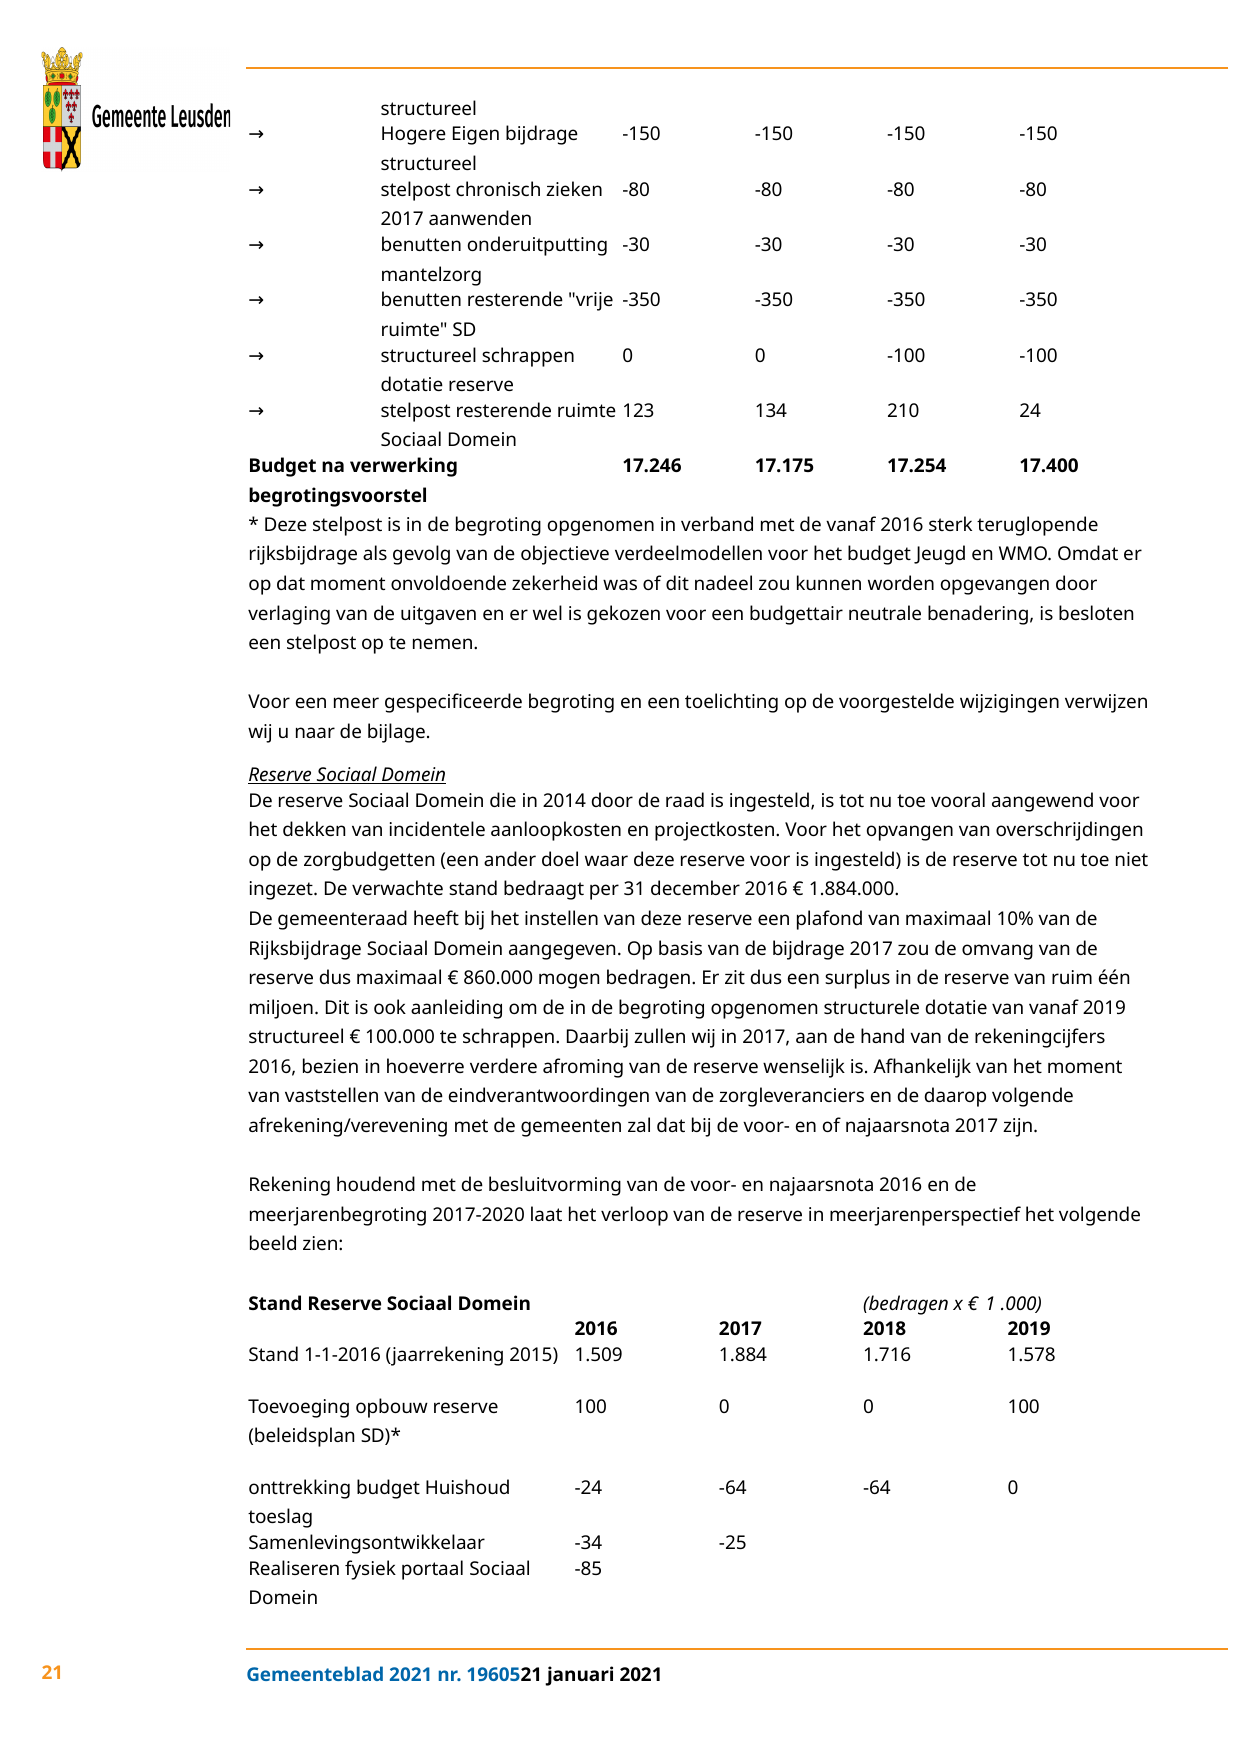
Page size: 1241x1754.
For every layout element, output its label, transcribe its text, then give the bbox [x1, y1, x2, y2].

table_cell [248, 95, 380, 121]
table_cell → [248, 397, 380, 452]
table_header [719, 1290, 863, 1316]
table_cell 2019 [1007, 1316, 1152, 1341]
table_cell → [248, 176, 380, 231]
table_cell 123 [622, 397, 754, 452]
table_cell stelpost resterende ruimte Sociaal Domein [380, 397, 622, 452]
text De gemeenteraad heeft bij het instellen van deze reserve een plafond van maximaal 10% van de Rijksbijdrage Sociaal Domein aangegeven. Op basis van de bijdrage 2017 zou de omvang van de reserve dus maximaal € 860.000 mogen bedragen. Er zit dus een surplus in de reserve van ruim één miljoen. Dit is ook aanleiding om de in de begroting opgenomen structurele dotatie van vanaf 2019 structureel € 100.000 te schrappen. Daarbij zullen wij in 2017, aan de hand van de rekeningcijfers 2016, bezien in hoeverre verdere afroming van de reserve wenselijk is. Afhankelijk van het moment van vaststellen van de eindverantwoordingen van de zorgleveranciers en de daarop volgende afrekening/verevening met de gemeenten zal dat bij de voor- en of najaarsnota 2017 zijn. [248, 905, 1152, 1138]
table_cell -30 [1019, 231, 1152, 286]
table_cell 17.175 [755, 453, 887, 508]
text Reserve Sociaal Domein [248, 761, 1152, 787]
table_cell -350 [622, 286, 754, 342]
table_cell [863, 1367, 1007, 1393]
table_cell Hogere Eigen bijdrage structureel [380, 121, 622, 176]
table_cell → [248, 231, 380, 286]
table_cell Samenlevingsontwikkelaar [248, 1529, 574, 1555]
table_cell 2018 [863, 1316, 1007, 1341]
table_cell 0 [719, 1393, 863, 1448]
table_cell 0 [755, 342, 887, 397]
table_cell 17.400 [1019, 453, 1152, 508]
table_cell [719, 1367, 863, 1393]
table_cell onttrekking budget Huishoud toeslag [248, 1474, 574, 1529]
table_cell [248, 1448, 574, 1474]
table_cell -150 [887, 121, 1019, 176]
table_cell -80 [622, 176, 754, 231]
table_cell [248, 1316, 574, 1341]
table_cell [574, 1448, 719, 1474]
table_cell -25 [719, 1529, 863, 1555]
table_cell [719, 1555, 863, 1610]
table_cell → [248, 286, 380, 342]
table_cell [863, 1555, 1007, 1610]
table_header (bedragen x € 1 .000) [863, 1290, 1152, 1316]
table_cell 1.509 [574, 1341, 719, 1367]
table_cell [622, 95, 754, 121]
table_cell [1007, 1448, 1152, 1474]
table_cell -150 [1019, 121, 1152, 176]
table_cell Stand 1-1-2016 (jaarrekening 2015) [248, 1341, 574, 1367]
table_cell 2016 [574, 1316, 719, 1341]
table_cell [863, 1448, 1007, 1474]
table_cell [248, 1367, 574, 1393]
text * Deze stelpost is in de begroting opgenomen in verband met de vanaf 2016 sterk teruglopende rijksbijdrage als gevolg van de objectieve verdeelmodellen voor het budget Jeugd en WMO. Omdat er op dat moment onvoldoende zekerheid was of dit nadeel zou kunnen worden opgevangen door verlaging van de uitgaven en er wel is gekozen voor een budgettair neutrale benadering, is besloten een stelpost op te nemen. [248, 511, 1152, 655]
table_cell 0 [622, 342, 754, 397]
table_cell -80 [1019, 176, 1152, 231]
table_cell stelpost chronisch zieken 2017 aanwenden [380, 176, 622, 231]
table_cell -80 [887, 176, 1019, 231]
table_cell -350 [755, 286, 887, 342]
table_cell 134 [755, 397, 887, 452]
table_cell 0 [863, 1393, 1007, 1448]
table_cell -30 [622, 231, 754, 286]
table_cell benutten onderuitputting mantelzorg [380, 231, 622, 286]
text De reserve Sociaal Domein die in 2014 door de raad is ingesteld, is tot nu toe vooral aangewend voor het dekken van incidentele aanloopkosten en projectkosten. Voor het opvangen van overschrijdingen op de zorgbudgetten (een ander doel waar deze reserve voor is ingesteld) is de reserve tot nu toe niet ingezet. De verwachte stand bedraagt per 31 december 2016 € 1.884.000. [248, 787, 1152, 901]
table_cell -34 [574, 1529, 719, 1555]
table_cell 2017 [719, 1316, 863, 1341]
table_cell 1.716 [863, 1341, 1007, 1367]
table_cell 100 [1007, 1393, 1152, 1448]
table_cell -64 [719, 1474, 863, 1529]
table_cell -150 [755, 121, 887, 176]
table_cell [1019, 95, 1152, 121]
table_cell → [248, 342, 380, 397]
table_cell structureel [380, 95, 622, 121]
table_cell [1007, 1529, 1152, 1555]
table_cell Realiseren fysiek portaal Sociaal Domein [248, 1555, 574, 1610]
table_header [574, 1290, 719, 1316]
table_cell -80 [755, 176, 887, 231]
table_cell structureel schrappen dotatie reserve [380, 342, 622, 397]
table_cell -64 [863, 1474, 1007, 1529]
text Voor een meer gespecificeerde begroting en een toelichting op de voorgestelde wijzigingen verwijzen wij u naar de bijlage. [248, 688, 1152, 744]
table_cell Budget na verwerking begrotingsvoorstel [248, 453, 622, 508]
table_cell -24 [574, 1474, 719, 1529]
table_cell benutten resterende "vrije ruimte" SD [380, 286, 622, 342]
table_cell [574, 1367, 719, 1393]
table_cell [719, 1448, 863, 1474]
table_cell Toevoeging opbouw reserve (beleidsplan SD)* [248, 1393, 574, 1448]
table_cell [887, 95, 1019, 121]
picture [41, 47, 231, 172]
table_cell 24 [1019, 397, 1152, 452]
table_cell -100 [887, 342, 1019, 397]
table_cell 17.254 [887, 453, 1019, 508]
table_cell 0 [1007, 1474, 1152, 1529]
table_cell 17.246 [622, 453, 754, 508]
table_cell 1.578 [1007, 1341, 1152, 1367]
table_cell -100 [1019, 342, 1152, 397]
table_cell -30 [755, 231, 887, 286]
table_cell 210 [887, 397, 1019, 452]
table_cell [755, 95, 887, 121]
table_cell -150 [622, 121, 754, 176]
table_header Stand Reserve Sociaal Domein [248, 1290, 574, 1316]
table_cell 1.884 [719, 1341, 863, 1367]
table_cell [1007, 1367, 1152, 1393]
text Rekening houdend met de besluitvorming van de voor- en najaarsnota 2016 en de meerjarenbegroting 2017-2020 laat het verloop van de reserve in meerjarenperspectief het volgende beeld zien: [248, 1171, 1152, 1256]
table_cell → [248, 121, 380, 176]
table_cell -350 [1019, 286, 1152, 342]
table_cell [863, 1529, 1007, 1555]
table_cell [1007, 1555, 1152, 1610]
table_cell -85 [574, 1555, 719, 1610]
table_cell 100 [574, 1393, 719, 1448]
table_cell -30 [887, 231, 1019, 286]
table_cell -350 [887, 286, 1019, 342]
